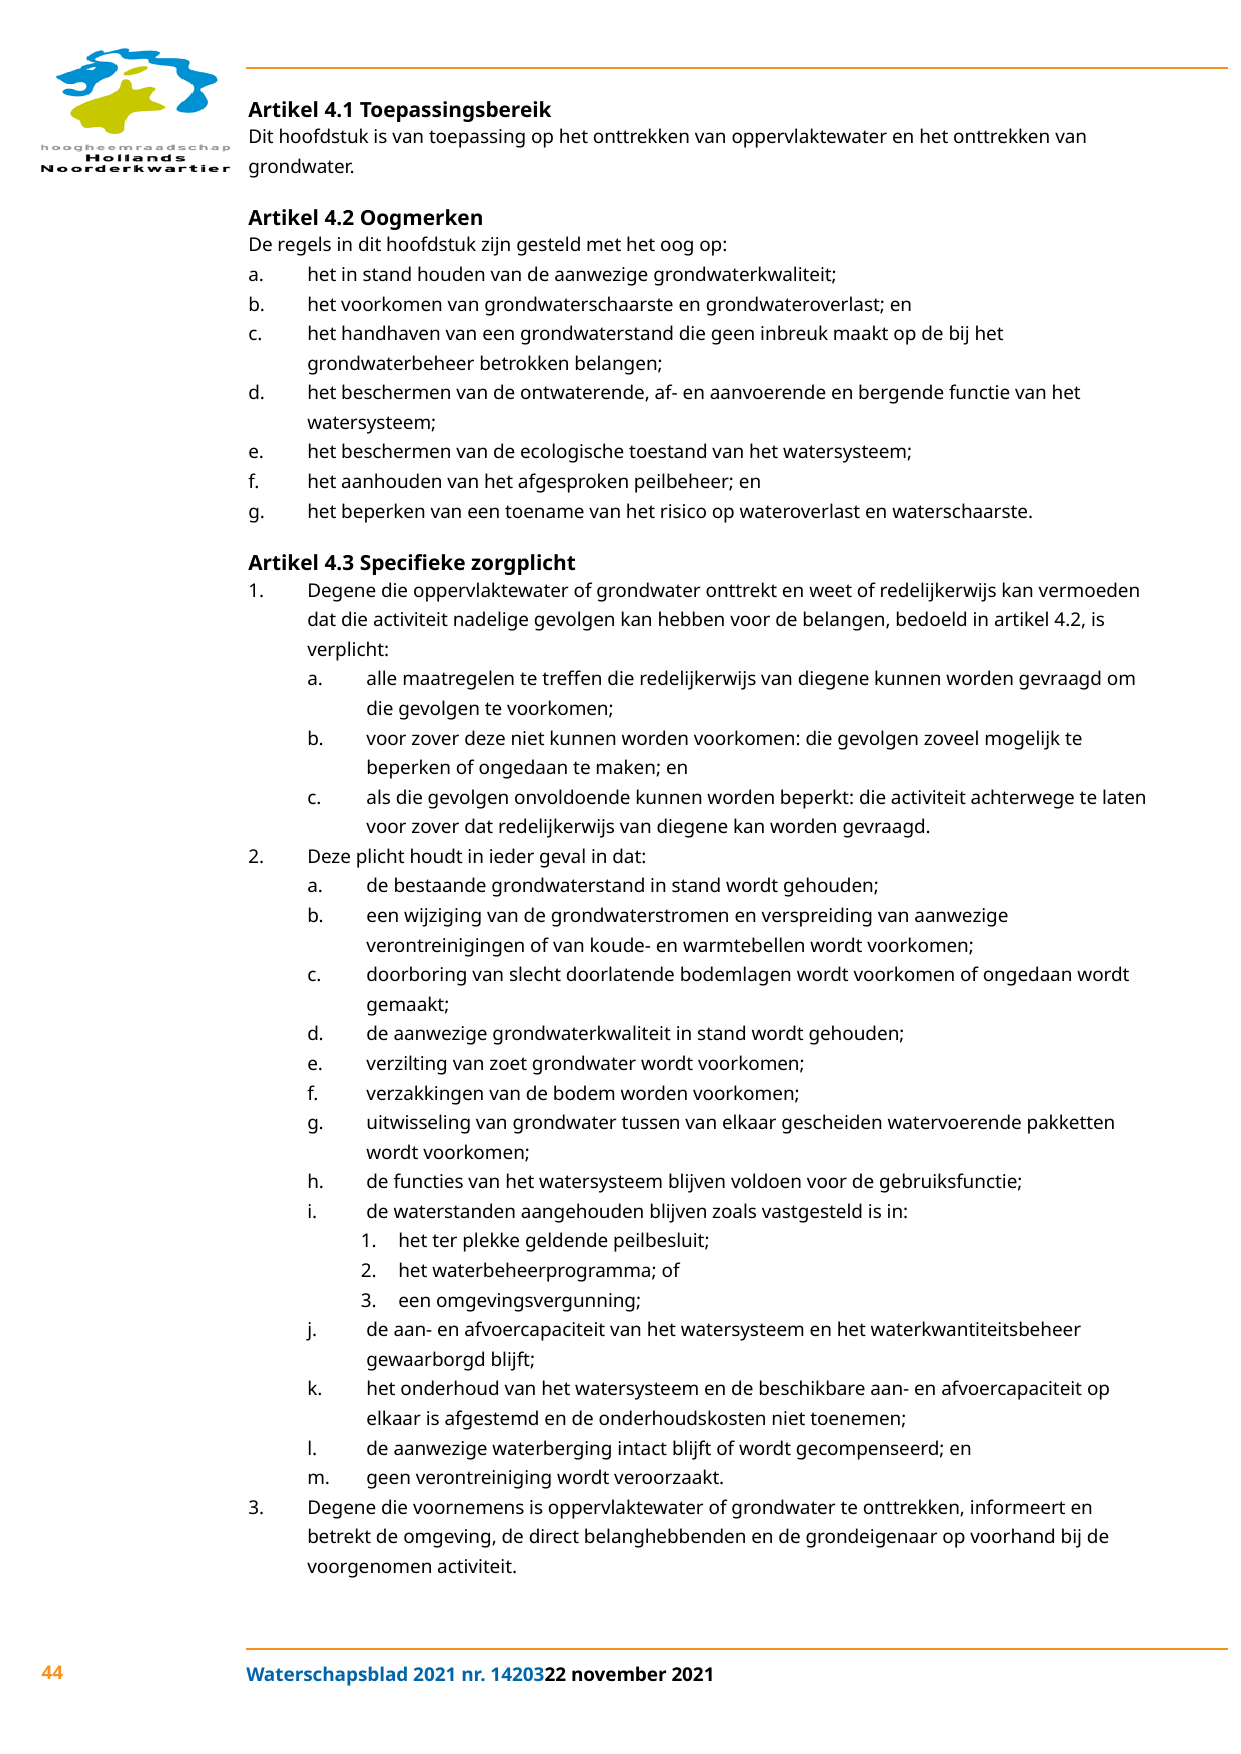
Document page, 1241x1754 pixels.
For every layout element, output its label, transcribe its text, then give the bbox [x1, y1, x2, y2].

list verzakkingen van de bodem worden voorkomen; [307, 1080, 1152, 1105]
list het ter plekke geldende peilbesluit; [361, 1228, 1152, 1253]
list het waterbeheerprogramma; of [361, 1257, 1152, 1283]
list uitwisseling van grondwater tussen van elkaar gescheiden watervoerende pakketten wordt voorkomen; [307, 1109, 1152, 1164]
list het beperken van een toename van het risico op wateroverlast en waterschaarste. [248, 498, 1152, 524]
list geen verontreiniging wordt veroorzaakt. [307, 1464, 1152, 1490]
list het onderhoud van het watersysteem en de beschikbare aan- en afvoercapaciteit op elkaar is afgestemd en de onderhoudskosten niet toenemen; [307, 1376, 1152, 1431]
list de functies van het watersysteem blijven voldoen voor de gebruiksfunctie; [307, 1168, 1152, 1194]
list het aanhouden van het afgesproken peilbeheer; en [248, 468, 1152, 494]
text Artikel 4.3 Specifieke zorgplicht [248, 548, 1152, 577]
text Artikel 4.2 Oogmerken [248, 203, 1152, 232]
list een wijziging van de grondwaterstromen en verspreiding van aanwezige verontreinigingen of van koude- en warmtebellen wordt voorkomen; [307, 902, 1152, 957]
list doorboring van slecht doorlatende bodemlagen wordt voorkomen of ongedaan wordt gemaakt; [307, 961, 1152, 1017]
list de bestaande grondwaterstand in stand wordt gehouden; [307, 873, 1152, 898]
picture [41, 47, 231, 172]
list het beschermen van de ecologische toestand van het watersysteem; [248, 439, 1152, 464]
list Deze plicht houdt in ieder geval in dat: [248, 843, 1152, 869]
list de aanwezige waterberging intact blijft of wordt gecompenseerd; en [307, 1435, 1152, 1460]
list Degene die voornemens is oppervlaktewater of grondwater te onttrekken, informeert en betrekt de omgeving, de direct belanghebbenden en de grondeigenaar op voorhand bij de voorgenomen activiteit. [248, 1494, 1152, 1579]
text Artikel 4.1 Toepassingsbereik [248, 95, 1152, 123]
list Degene die oppervlaktewater of grondwater onttrekt en weet of redelijkerwijs kan vermoeden dat die activiteit nadelige gevolgen kan hebben voor de belangen, bedoeld in artikel 4.2, is verplicht: [248, 577, 1152, 662]
list alle maatregelen te treffen die redelijkerwijs van diegene kunnen worden gevraagd om die gevolgen te voorkomen; [307, 666, 1152, 721]
text Dit hoofdstuk is van toepassing op het onttrekken van oppervlaktewater en het onttrekken van grondwater. [248, 123, 1152, 178]
list verzilting van zoet grondwater wordt voorkomen; [307, 1050, 1152, 1076]
list het handhaven van een grondwaterstand die geen inbreuk maakt op de bij het grondwaterbeheer betrokken belangen; [248, 320, 1152, 376]
list voor zover deze niet kunnen worden voorkomen: die gevolgen zoveel mogelijk te beperken of ongedaan te maken; en [307, 725, 1152, 780]
list als die gevolgen onvoldoende kunnen worden beperkt: die activiteit achterwege te laten voor zover dat redelijkerwijs van diegene kan worden gevraagd. [307, 784, 1152, 839]
list de waterstanden aangehouden blijven zoals vastgesteld is in: [307, 1198, 1152, 1224]
list een omgevingsvergunning; [361, 1287, 1152, 1312]
list de aan- en afvoercapaciteit van het watersysteem en het waterkwantiteitsbeheer gewaarborgd blijft; [307, 1316, 1152, 1372]
list het beschermen van de ontwaterende, af- en aanvoerende en bergende functie van het watersysteem; [248, 379, 1152, 435]
list de aanwezige grondwaterkwaliteit in stand wordt gehouden; [307, 1021, 1152, 1046]
list het in stand houden van de aanwezige grondwaterkwaliteit; [248, 261, 1152, 287]
list het voorkomen van grondwaterschaarste en grondwateroverlast; en [248, 291, 1152, 317]
text De regels in dit hoofdstuk zijn gesteld met het oog op: [248, 232, 1152, 257]
